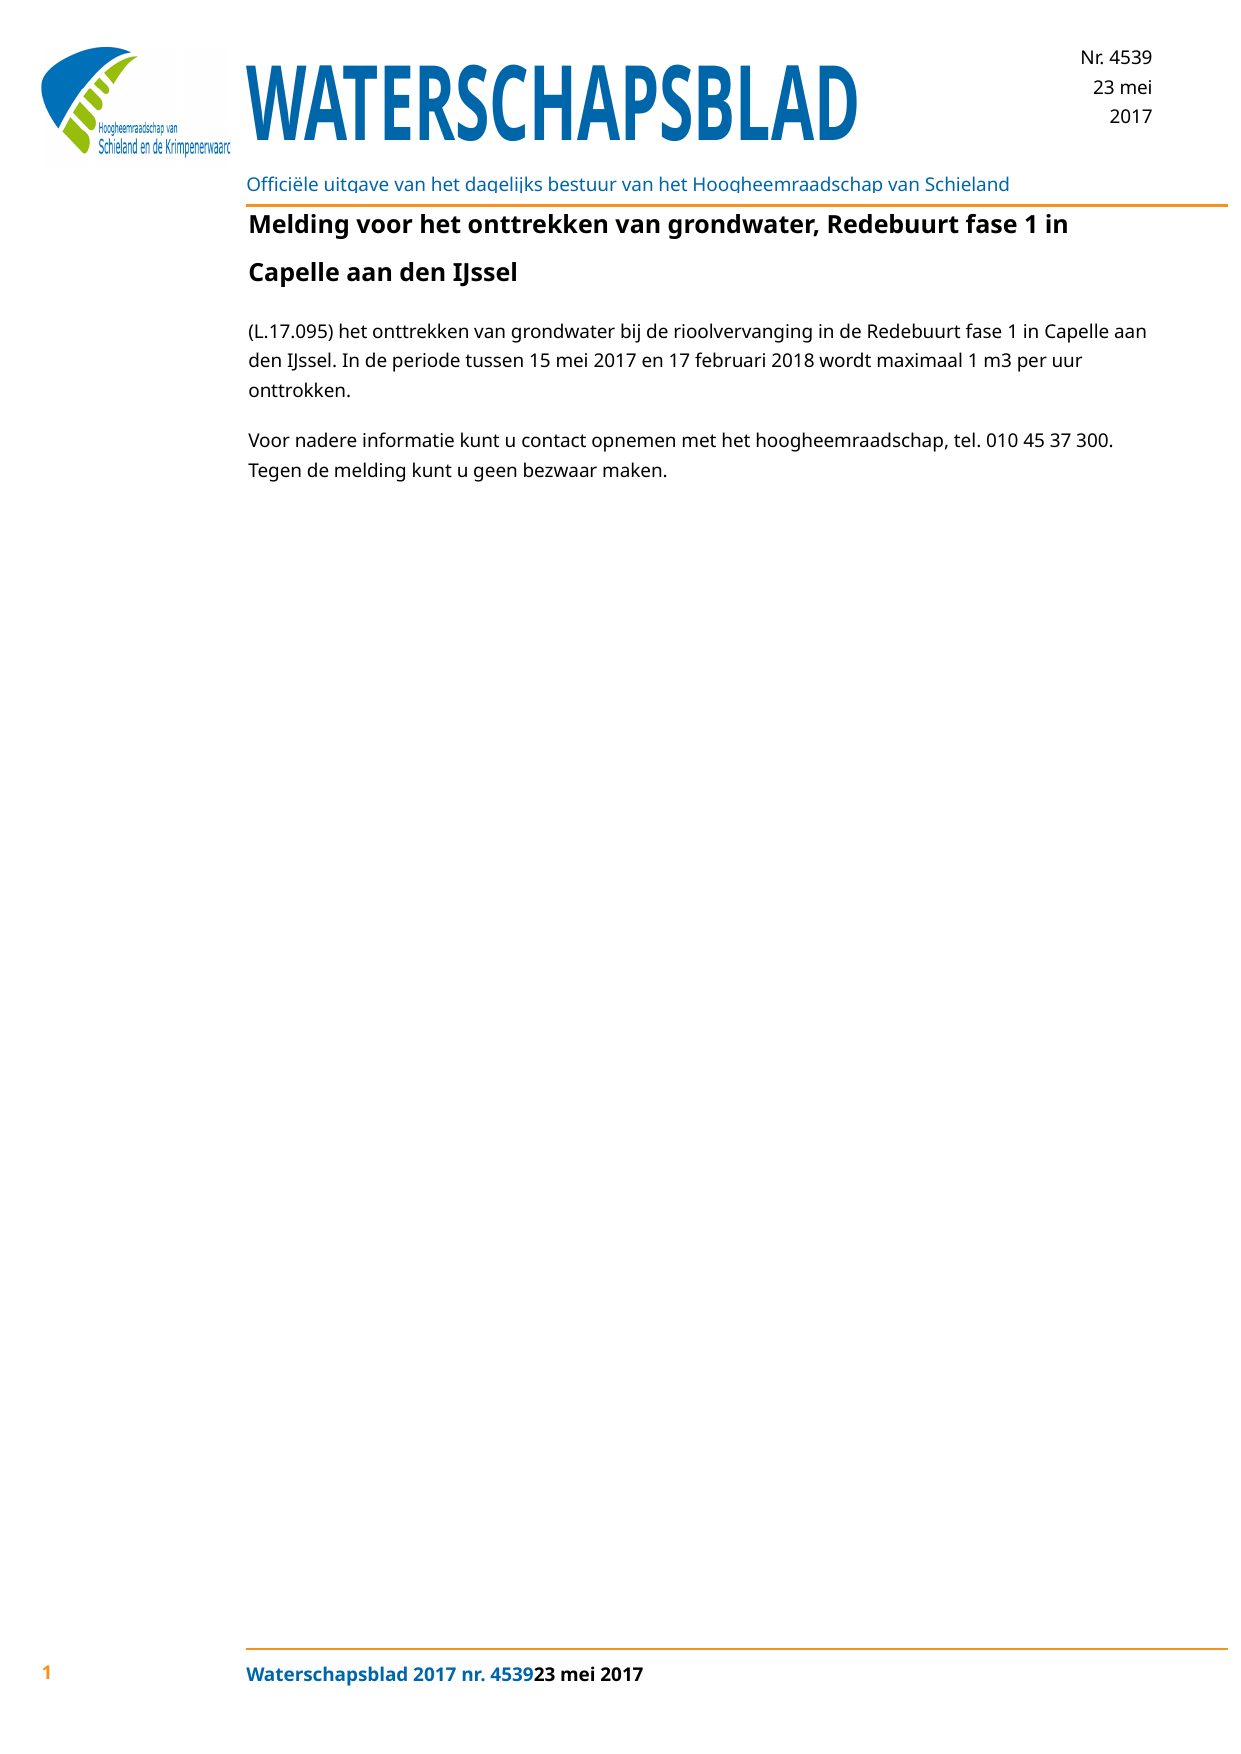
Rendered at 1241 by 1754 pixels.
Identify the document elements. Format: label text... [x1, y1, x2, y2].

text Voor nadere informatie kunt u contact opnemen met het hoogheemraadschap, tel. 010 45 37 300. Tegen de melding kunt u geen bezwaar maken. [248, 427, 1152, 483]
picture [41, 47, 231, 172]
text (L.17.095) het onttrekken van grondwater bij de rioolvervanging in de Redebuurt fase 1 in Capelle aan den IJssel. In de periode tussen 15 mei 2017 en 17 februari 2018 wordt maximaal 1 m3 per uur onttrokken. [248, 318, 1152, 403]
text Melding voor het onttrekken van grondwater, Redebuurt fase 1 in Capelle aan den IJssel [248, 207, 1152, 288]
